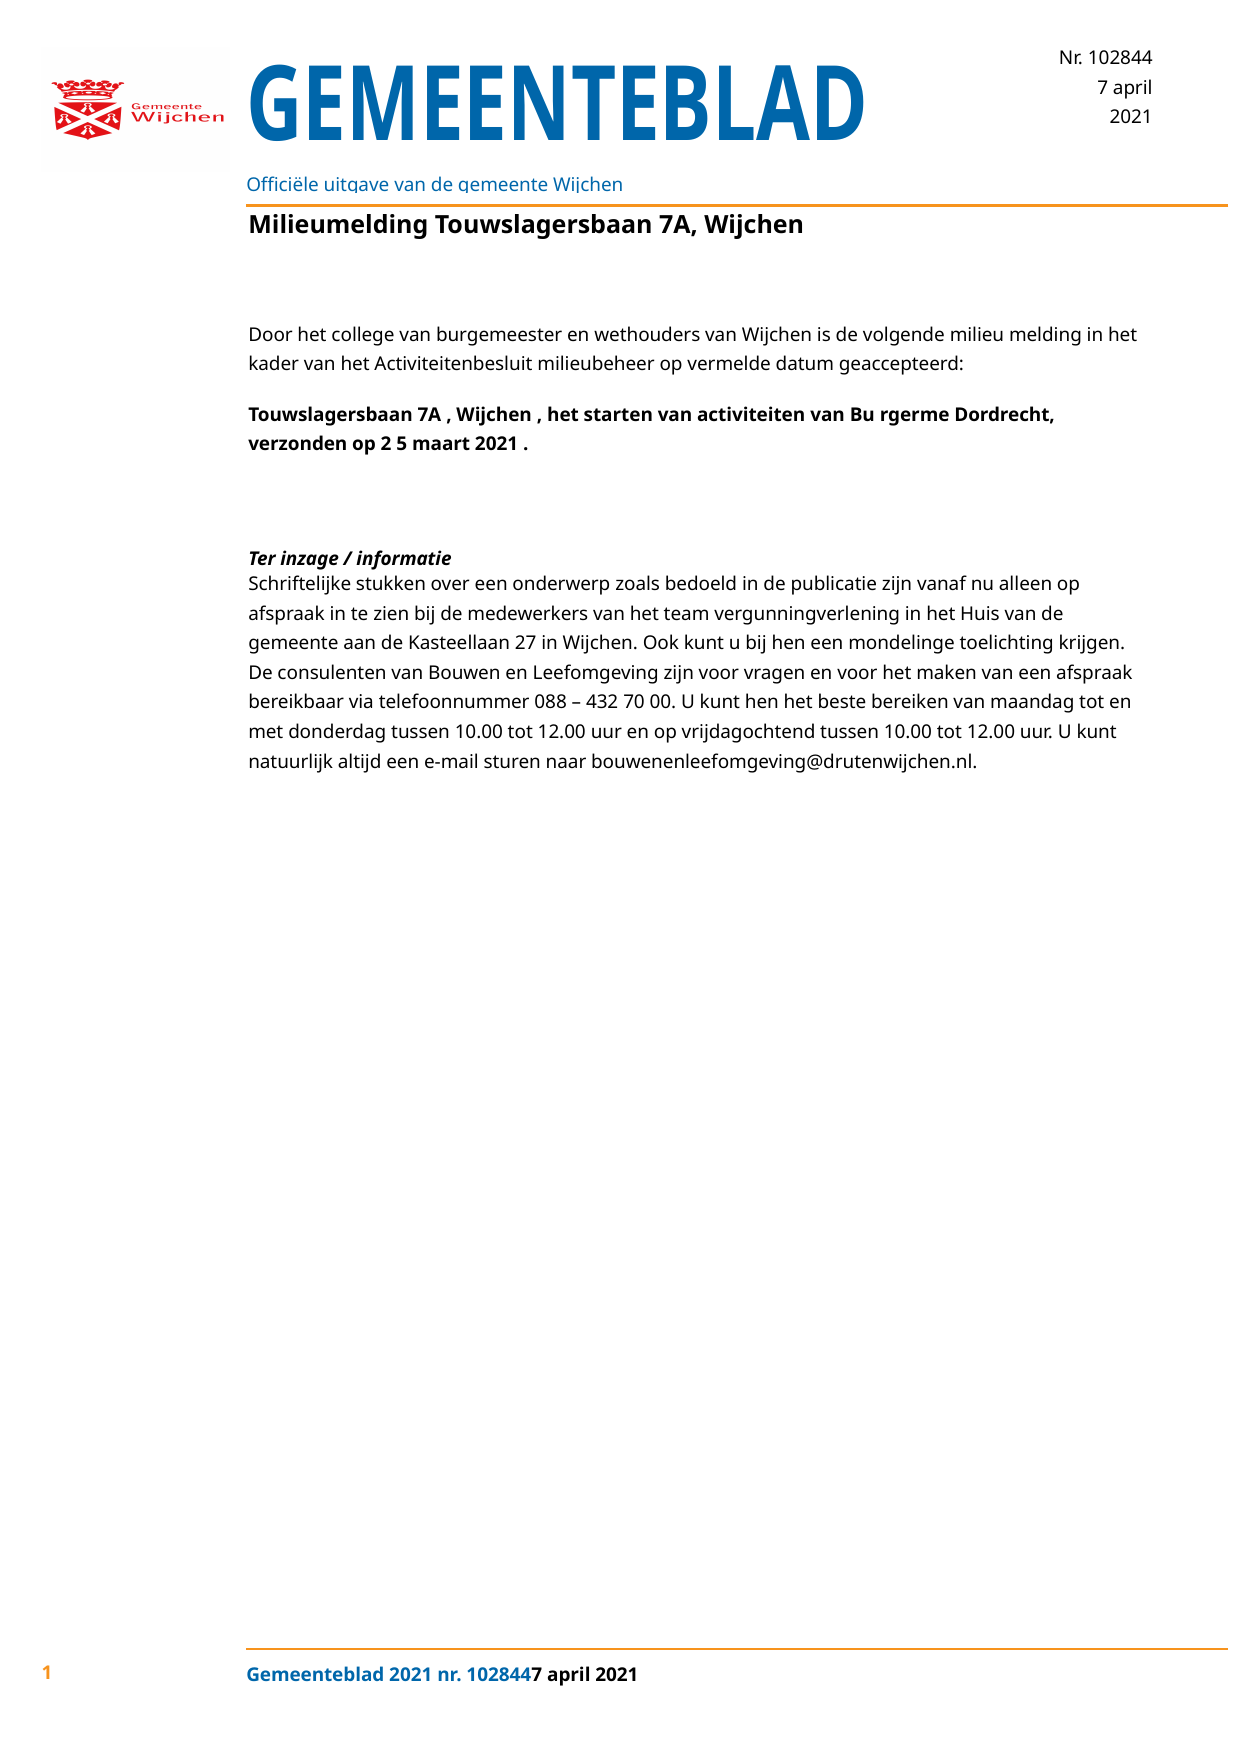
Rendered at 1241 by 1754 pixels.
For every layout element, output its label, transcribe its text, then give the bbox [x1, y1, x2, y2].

text Ter inzage / informatie [248, 545, 1152, 570]
text Milieumelding Touwslagersbaan 7A, Wijchen [248, 207, 1152, 241]
picture [41, 47, 231, 172]
text Touwslagersbaan 7A , Wijchen , het starten van activiteiten van Bu rgerme Dordrecht, verzonden op 2 5 maart 2021 . [248, 401, 1152, 456]
text Schriftelijke stukken over een onderwerp zoals bedoeld in de publicatie zijn vanaf nu alleen op afspraak in te zien bij de medewerkers van het team vergunningverlening in het Huis van de gemeente aan de Kasteellaan 27 in Wijchen. Ook kunt u bij hen een mondelinge toelichting krijgen. De consulenten van Bouwen en Leefomgeving zijn voor vragen en voor het maken van een afspraak bereikbaar via telefoonnummer 088 – 432 70 00. U kunt hen het beste bereiken van maandag tot en met donderdag tussen 10.00 tot 12.00 uur en op vrijdagochtend tussen 10.00 tot 12.00 uur. U kunt natuurlijk altijd een e-mail sturen naar bouwenenleefomgeving@drutenwijchen.nl. [248, 570, 1152, 774]
text Door het college van burgemeester en wethouders van Wijchen is de volgende milieu melding in het kader van het Activiteitenbesluit milieubeheer op vermelde datum geaccepteerd: [248, 321, 1152, 376]
